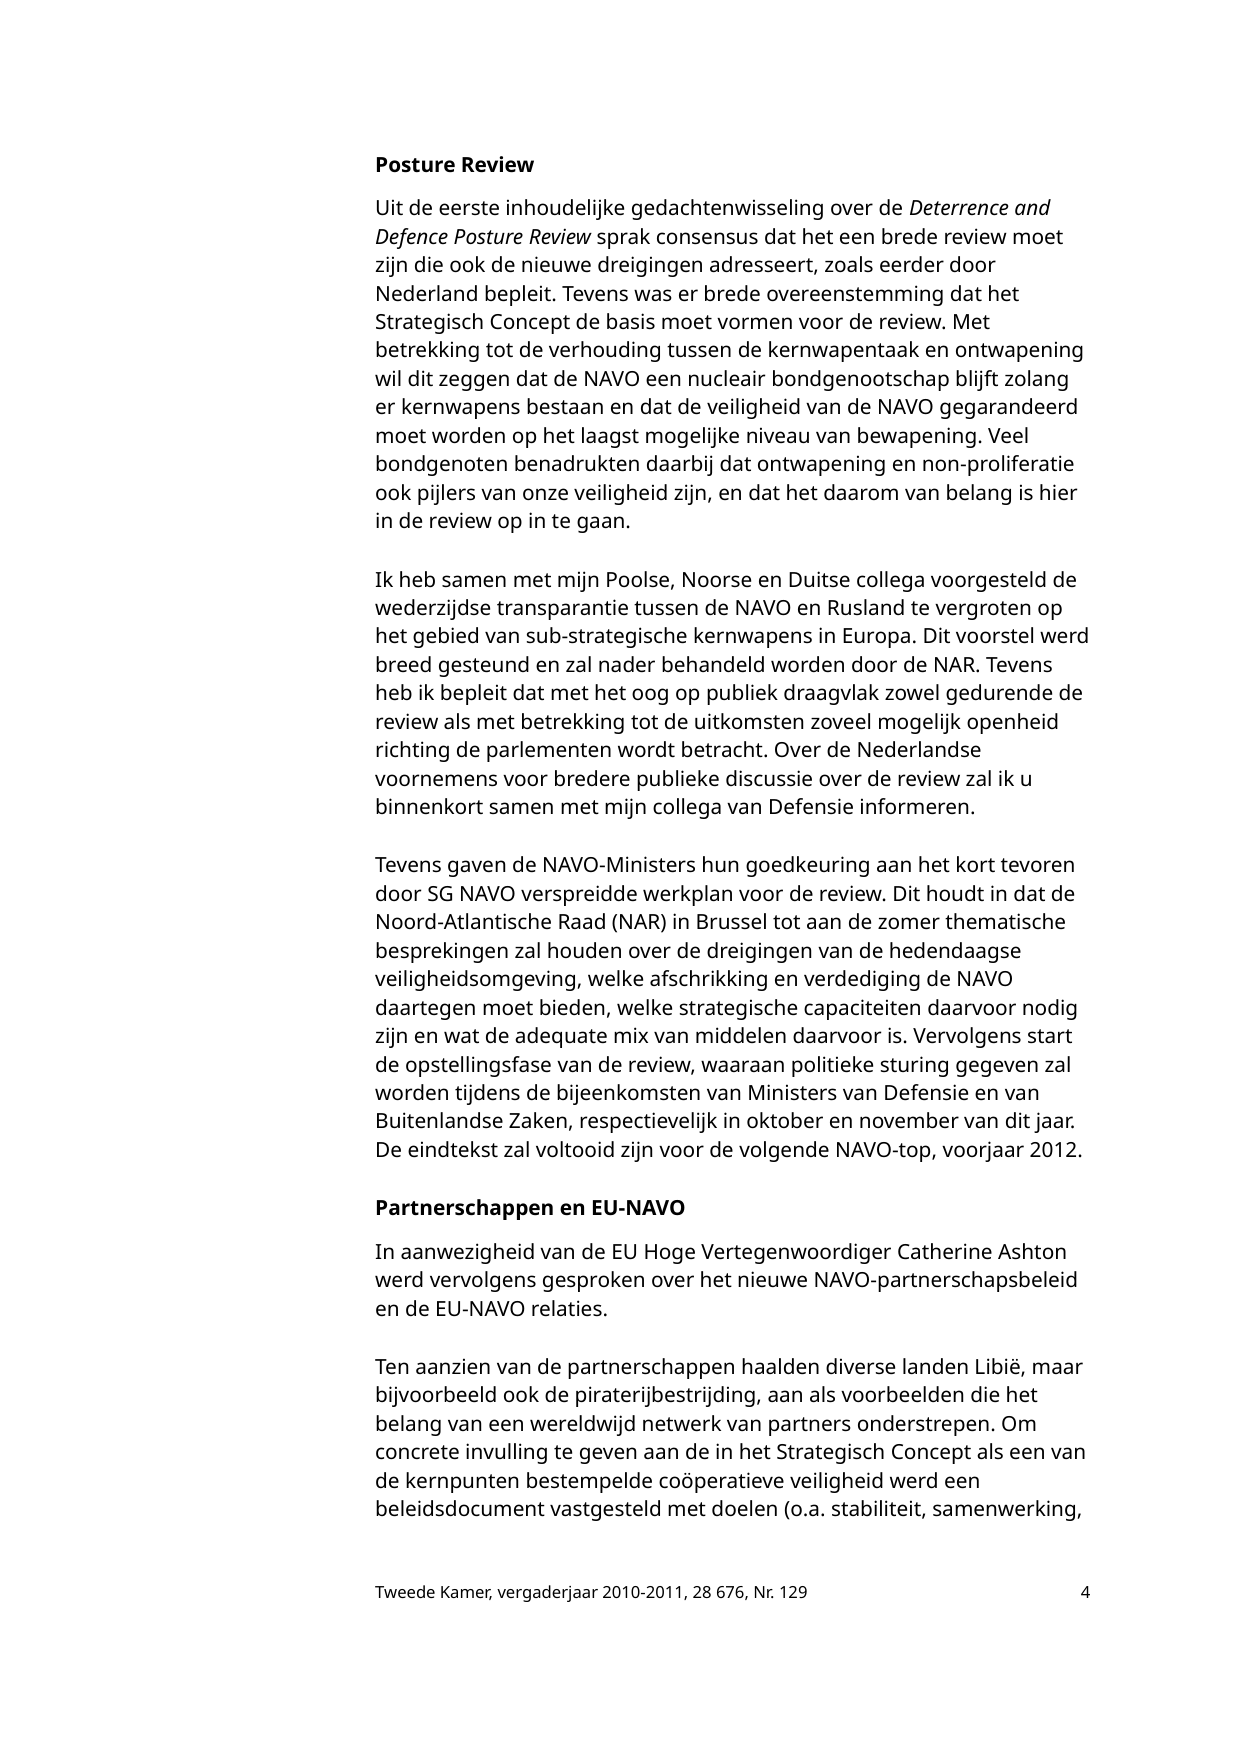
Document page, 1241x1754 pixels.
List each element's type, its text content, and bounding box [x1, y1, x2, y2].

text Uit de eerste inhoudelijke gedachtenwisseling over de Deterrence and Defence Posture Review sprak consensus dat het een brede review moet zijn die ook de nieuwe dreigingen adresseert, zoals eerder door Nederland bepleit. Tevens was er brede overeenstemming dat het Strategisch Concept de basis moet vormen voor de review. Met betrekking tot de verhouding tussen de kernwapentaak en ontwapening wil dit zeggen dat de NAVO een nucleair bondgenootschap blijft zolang er kernwapens bestaan en dat de veiligheid van de NAVO gegarandeerd moet worden op het laagst mogelijke niveau van bewapening. Veel bondgenoten benadrukten daarbij dat ontwapening en non-proliferatie ook pijlers van onze veiligheid zijn, en dat het daarom van belang is hier in de review op in te gaan. [375, 193, 1090, 535]
text Ik heb samen met mijn Poolse, Noorse en Duitse collega voorgesteld de wederzijdse transparantie tussen de NAVO en Rusland te vergroten op het gebied van sub-strategische kernwapens in Europa. Dit voorstel werd breed gesteund en zal nader behandeld worden door de NAR. Tevens heb ik bepleit dat met het oog op publiek draagvlak zowel gedurende de review als met betrekking tot de uitkomsten zoveel mogelijk openheid richting de parlementen wordt betracht. Over de Nederlandse voornemens voor bredere publieke discussie over de review zal ik u binnenkort samen met mijn collega van Defensie informeren. [375, 565, 1090, 821]
text Tevens gaven de NAVO-Ministers hun goedkeuring aan het kort tevoren door SG NAVO verspreidde werkplan voor de review. Dit houdt in dat de Noord-Atlantische Raad (NAR) in Brussel tot aan de zomer thematische besprekingen zal houden over de dreigingen van de hedendaagse veiligheidsomgeving, welke afschrikking en verdediging de NAVO daartegen moet bieden, welke strategische capaciteiten daarvoor nodig zijn en wat de adequate mix van middelen daarvoor is. Vervolgens start de opstellingsfase van de review, waaraan politieke sturing gegeven zal worden tijdens de bijeenkomsten van Ministers van Defensie en van Buitenlandse Zaken, respectievelijk in oktober en november van dit jaar. De eindtekst zal voltooid zijn voor de volgende NAVO-top, voorjaar 2012. [375, 851, 1090, 1163]
text Ten aanzien van de partnerschappen haalden diverse landen Libië, maar bijvoorbeeld ook de piraterijbestrijding, aan als voorbeelden die het belang van een wereldwijd netwerk van partners onderstrepen. Om concrete invulling te geven aan de in het Strategisch Concept als een van de kernpunten bestempelde coöperatieve veiligheid werd een beleidsdocument vastgesteld met doelen (o.a. stabiliteit, samenwerking, [375, 1352, 1090, 1523]
text Posture Review [375, 150, 1090, 178]
text In aanwezigheid van de EU Hoge Vertegenwoordiger Catherine Ashton werd vervolgens gesproken over het nieuwe NAVO-partnerschapsbeleid en de EU-NAVO relaties. [375, 1237, 1090, 1322]
text Partnerschappen en EU-NAVO [375, 1193, 1090, 1222]
